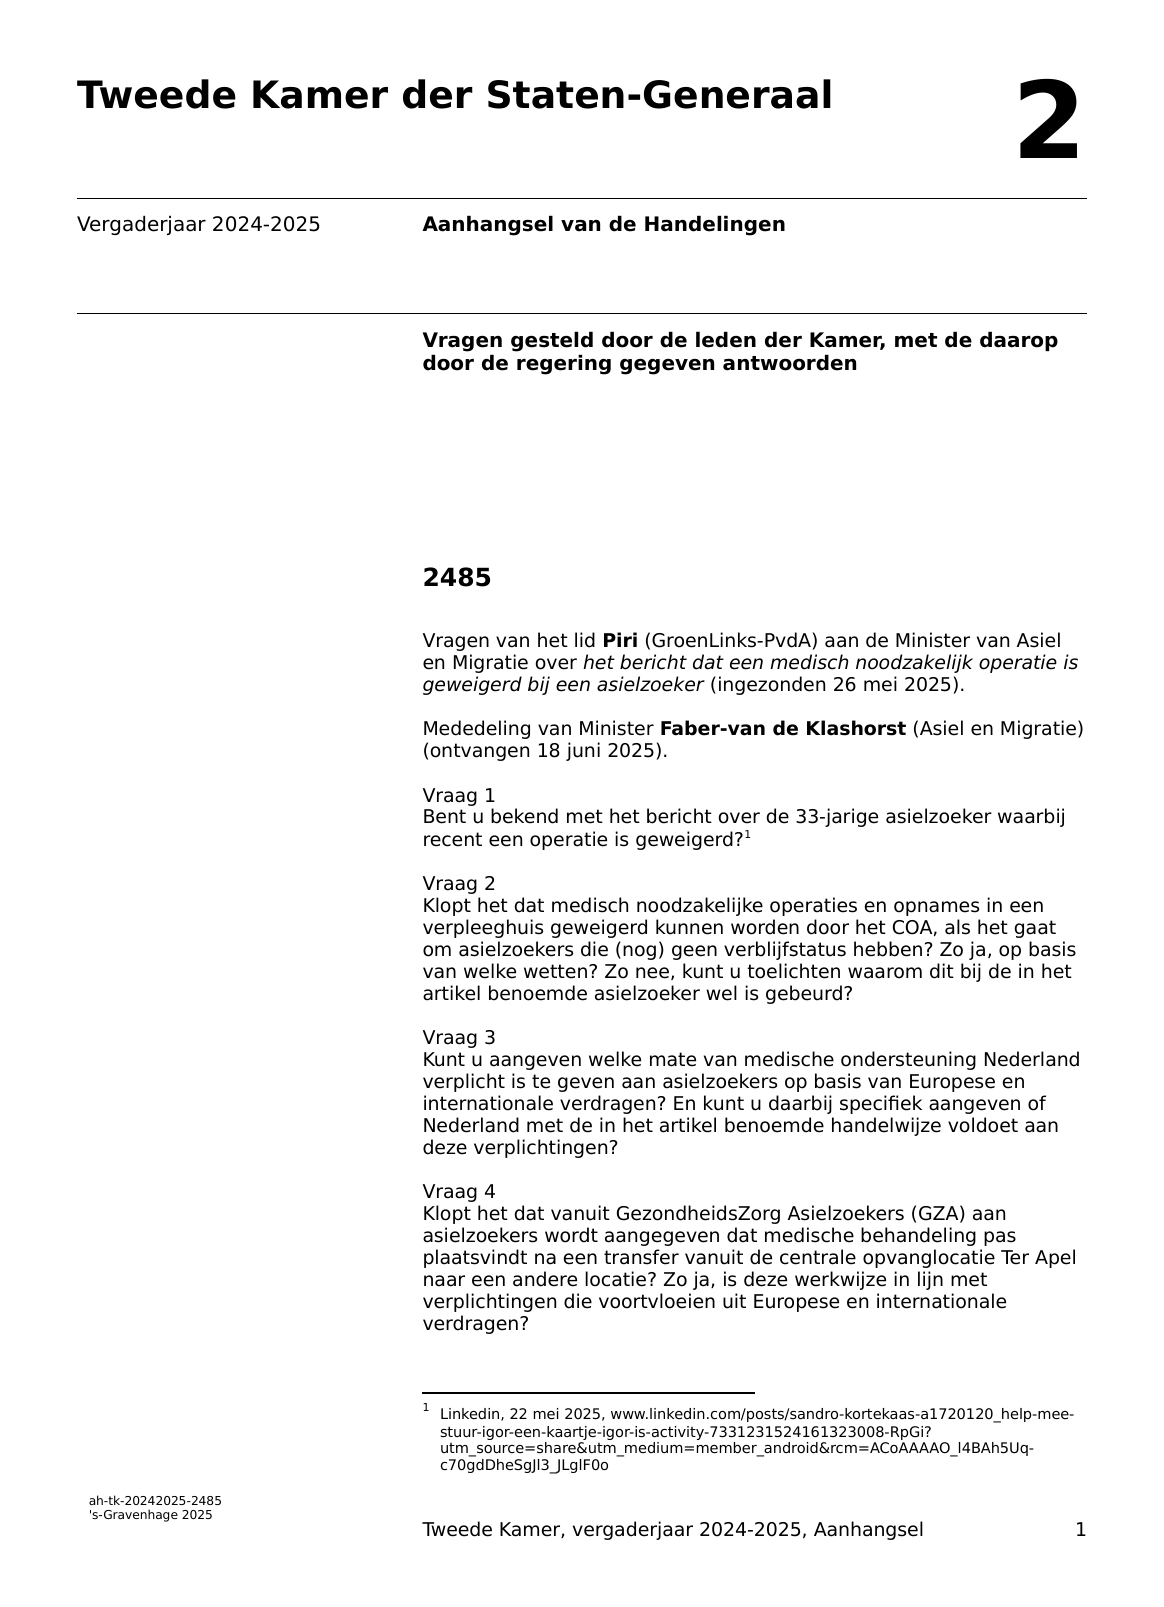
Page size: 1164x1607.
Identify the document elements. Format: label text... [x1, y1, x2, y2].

text Vragen van het lid Piri (GroenLinks-PvdA) aan de Minister van Asiel en Migratie over het bericht dat een medisch noodzakelijk operatie is geweigerd bij een asielzoeker (ingezonden 26 mei 2025). [422, 630, 1087, 696]
text Klopt het dat medisch noodzakelijke operaties en opnames in een verpleeghuis geweigerd kunnen worden door het COA, als het gaat om asielzoekers die (nog) geen verblijfstatus hebben? Zo ja, op basis van welke wetten? Zo nee, kunt u toelichten waarom dit bij de in het artikel benoemde asielzoeker wel is gebeurd? [422, 894, 1087, 1004]
text Vraag 2 [422, 873, 1087, 894]
text Kunt u aangeven welke mate van medische ondersteuning Nederland verplicht is te geven aan asielzoekers op basis van Europese en internationale verdragen? En kunt u daarbij specifiek aangeven of Nederland met de in het artikel benoemde handelwijze voldoet aan deze verplichtingen? [422, 1049, 1087, 1158]
text 's-Gravenhage 2025 [88, 1508, 323, 1522]
table_cell Aanhangsel van de Handelingen [422, 199, 1087, 313]
text Mededeling van Minister Faber-van de Klashorst (Asiel en Migratie) (ontvangen 18 juni 2025). [422, 718, 1087, 762]
table_header 2 [886, 59, 1087, 198]
text Klopt het dat vanuit GezondheidsZorg Asielzoekers (GZA) aan asielzoekers wordt aangegeven dat medische behandeling pas plaatsvindt na een transfer vanuit de centrale opvanglocatie Ter Apel naar een andere locatie? Zo ja, is deze werkwijze in lijn met verplichtingen die voortvloeien uit Europese en internationale verdragen? [422, 1203, 1087, 1334]
text Vraag 1 [422, 784, 1087, 806]
text Bent u bekend met het bericht over de 33-jarige asielzoeker waarbij recent een operatie is geweigerd? [422, 806, 1087, 850]
text Linkedin, 22 mei 2025, www.linkedin.com/posts/sandro-kortekaas-a1720120_help-mee-stuur-igor-een-kaartje-igor-is-activity-7331231524161323008-RpGi?utm_source=share&utm_medium=member_android&rcm=ACoAAAAO_l4BAh5Uq-c70gdDheSgJl3_JLglF0o [422, 1402, 1087, 1474]
text 2485 [422, 563, 1087, 592]
table_cell Vergaderjaar 2024-2025 [77, 199, 422, 313]
text Vraag 4 [422, 1181, 1087, 1203]
text Vraag 3 [422, 1027, 1087, 1049]
table_cell Vragen gesteld door de leden der Kamer, met de daarop door de regering gegeven antwoorden [422, 314, 1087, 375]
text ah-tk-20242025-2485 [88, 1494, 323, 1508]
table_cell [77, 314, 422, 375]
table_header Tweede Kamer der Staten-Generaal [77, 59, 886, 198]
